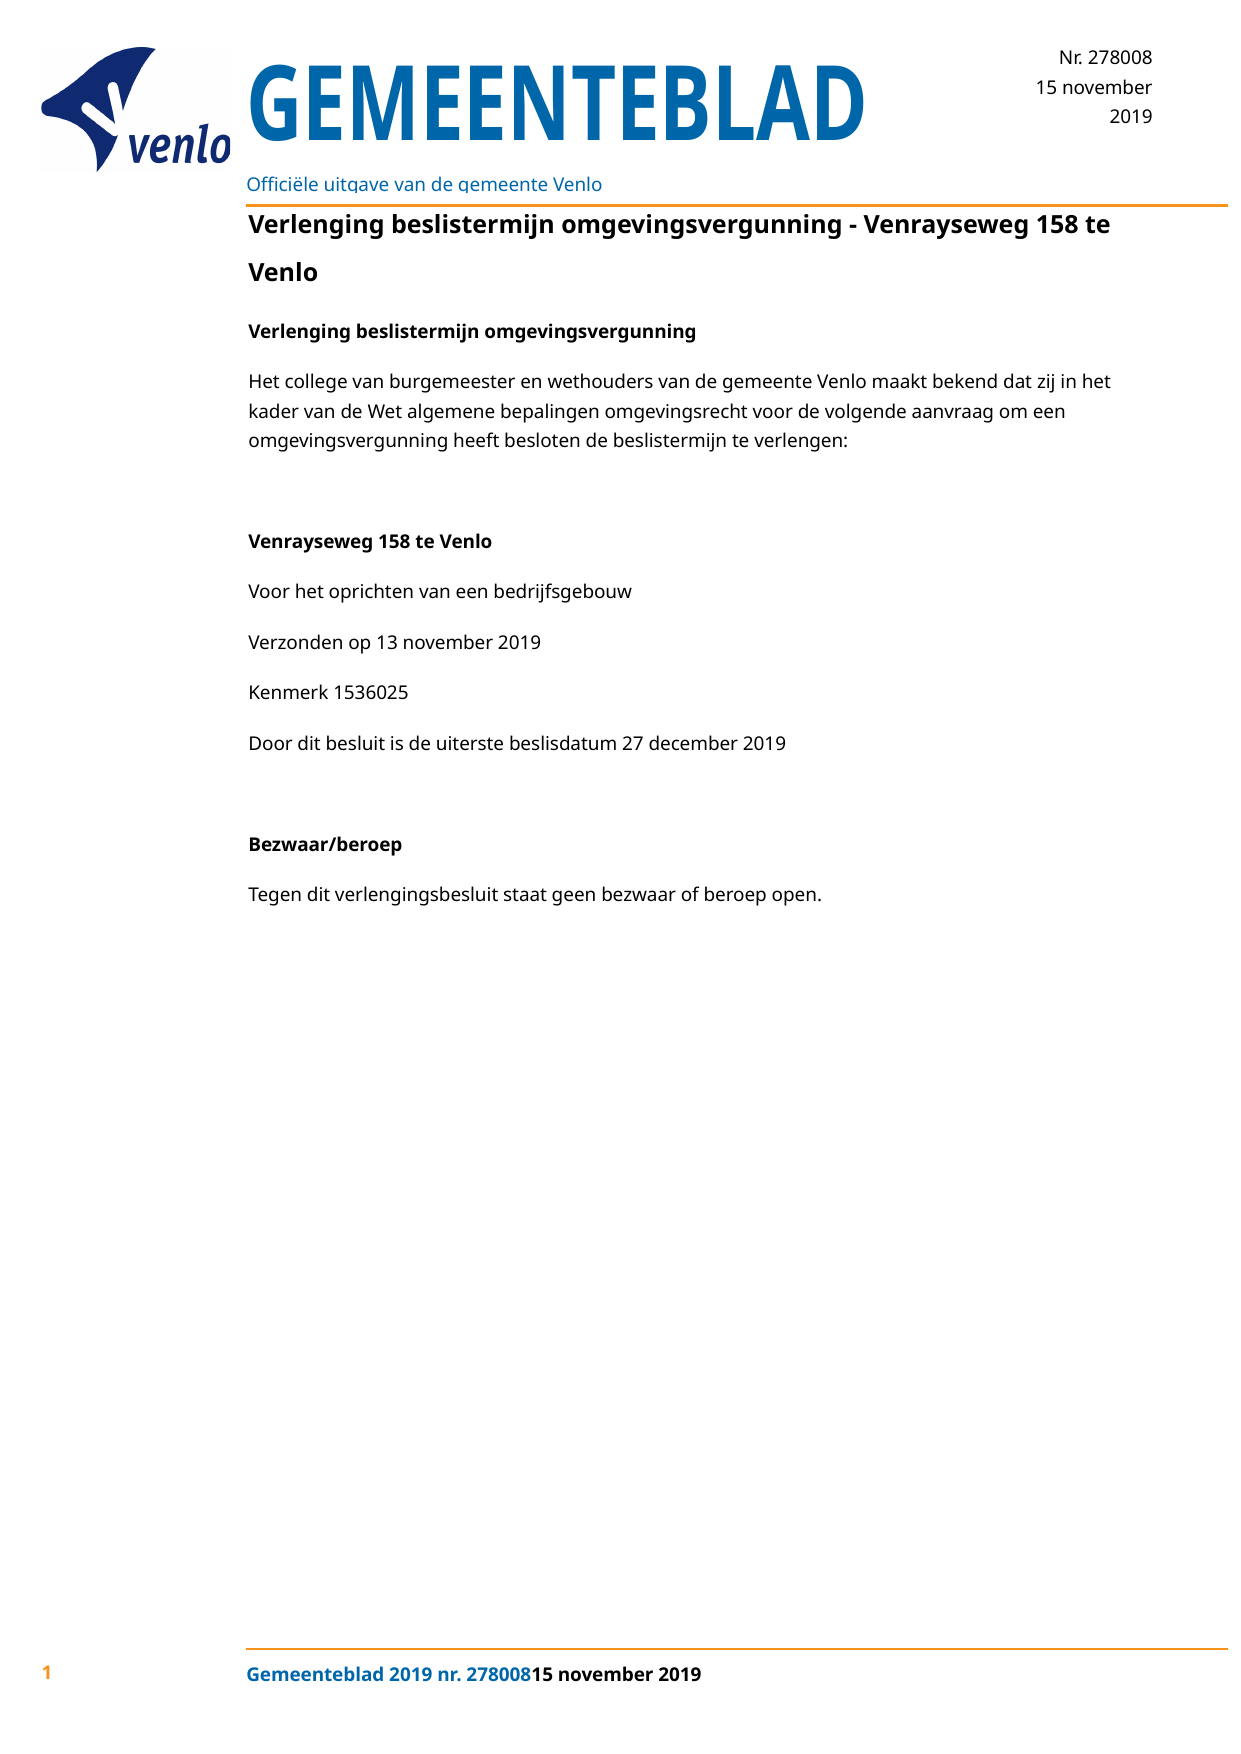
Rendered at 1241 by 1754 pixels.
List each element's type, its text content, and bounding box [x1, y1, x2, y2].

picture [41, 47, 231, 172]
text Tegen dit verlengingsbesluit staat geen bezwaar of beroep open. [248, 881, 1152, 907]
text Door dit besluit is de uiterste beslisdatum 27 december 2019 [248, 730, 1152, 756]
text Kenmerk 1536025 [248, 679, 1152, 705]
text Bezwaar/beroep [248, 831, 1152, 857]
text Het college van burgemeester en wethouders van de gemeente Venlo maakt bekend dat zij in het kader van de Wet algemene bepalingen omgevingsrecht voor de volgende aanvraag om een omgevingsvergunning heeft besloten de beslistermijn te verlengen: [248, 368, 1152, 453]
text Verlenging beslistermijn omgevingsvergunning [248, 318, 1152, 344]
text Verzonden op 13 november 2019 [248, 629, 1152, 655]
text Verlenging beslistermijn omgevingsvergunning - Venrayseweg 158 te Venlo [248, 207, 1152, 288]
text Venrayseweg 158 te Venlo [248, 528, 1152, 554]
text Voor het oprichten van een bedrijfsgebouw [248, 579, 1152, 604]
